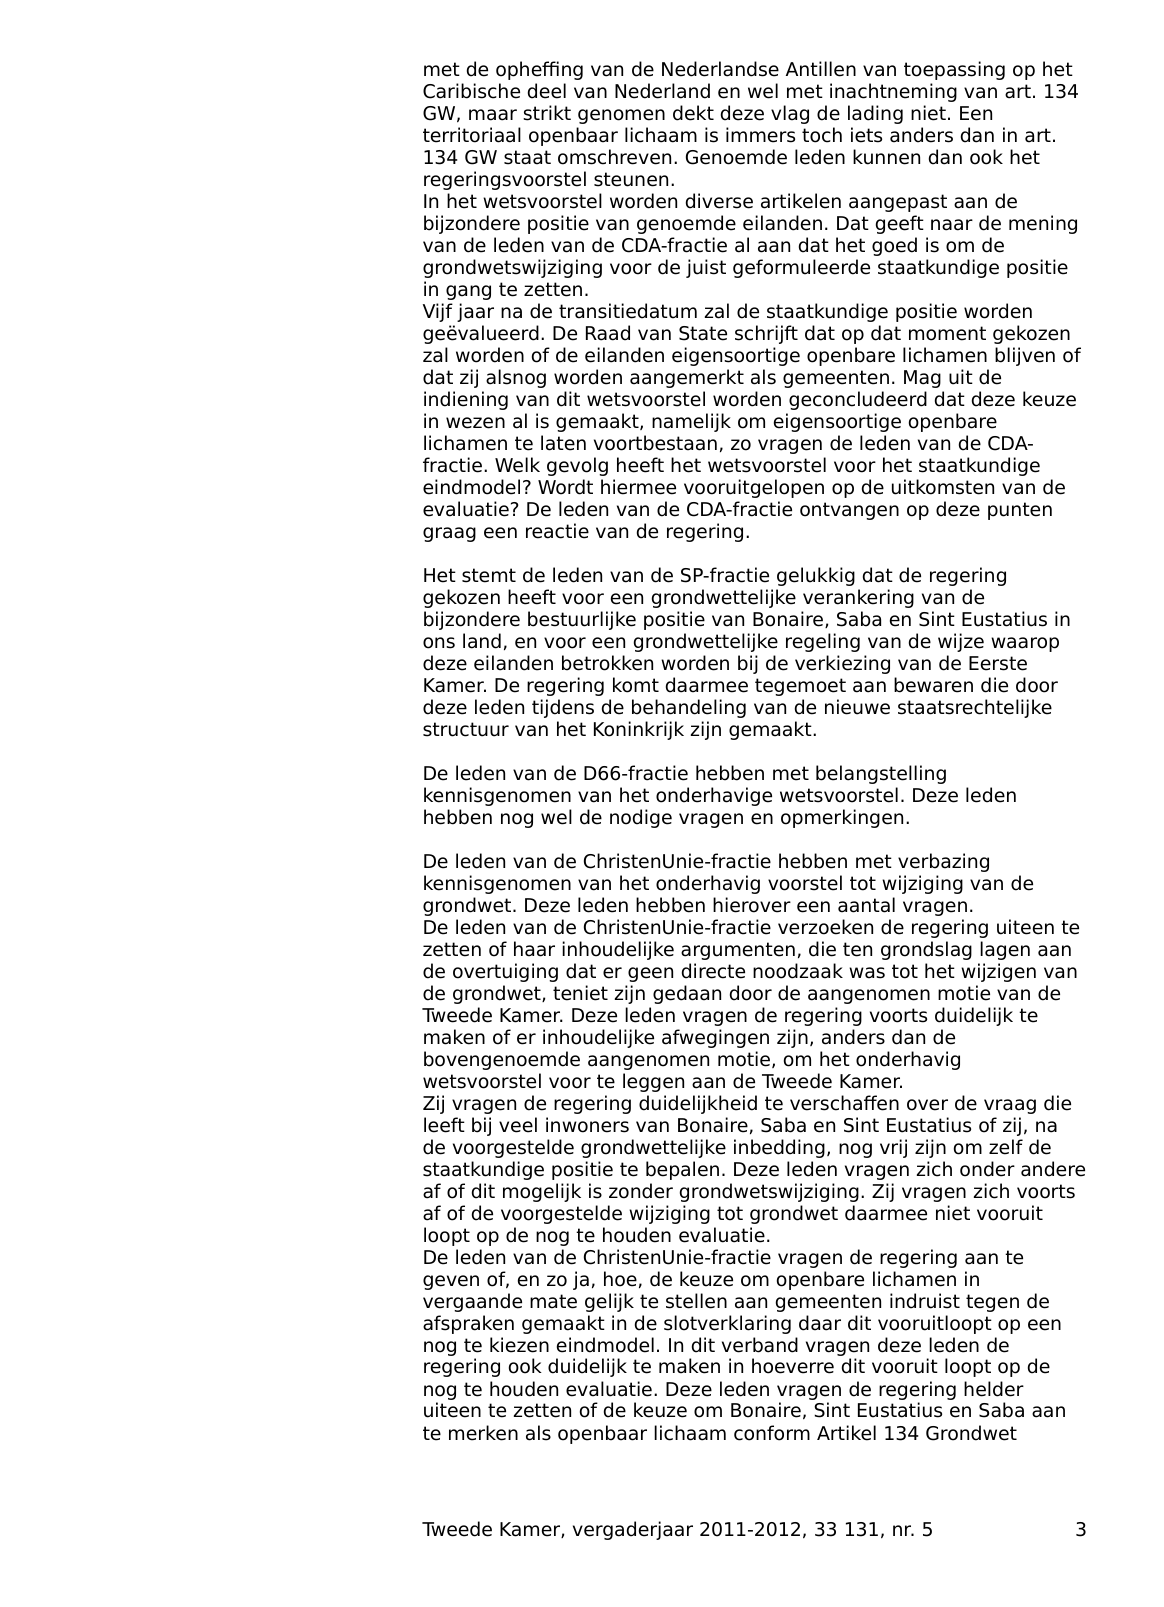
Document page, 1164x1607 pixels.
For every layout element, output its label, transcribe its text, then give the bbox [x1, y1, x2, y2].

text De leden van de ChristenUnie-fractie hebben met verbazing kennisgenomen van het onderhavig voorstel tot wijziging van de grondwet. Deze leden hebben hierover een aantal vragen. [422, 851, 1087, 917]
text Zij vragen de regering duidelijkheid te verschaffen over de vraag die leeft bij veel inwoners van Bonaire, Saba en Sint Eustatius of zij, na de voorgestelde grondwettelijke inbedding, nog vrij zijn om zelf de staatkundige positie te bepalen. Deze leden vragen zich onder andere af of dit mogelijk is zonder grondwetswijziging. Zij vragen zich voorts af of de voorgestelde wijziging tot grondwet daarmee niet vooruit loopt op de nog te houden evaluatie. [422, 1093, 1087, 1247]
text De leden van de ChristenUnie-fractie vragen de regering aan te geven of, en zo ja, hoe, de keuze om openbare lichamen in vergaande mate gelijk te stellen aan gemeenten indruist tegen de afspraken gemaakt in de slotverklaring daar dit vooruitloopt op een nog te kiezen eindmodel. In dit verband vragen deze leden de regering ook duidelijk te maken in hoeverre dit vooruit loopt op de nog te houden evaluatie. Deze leden vragen de regering helder uiteen te zetten of de keuze om Bonaire, Sint Eustatius en Saba aan te merken als openbaar lichaam conform Artikel 134 Grondwet [422, 1247, 1087, 1444]
text met de opheffing van de Nederlandse Antillen van toepassing op het Caribische deel van Nederland en wel met inachtneming van art. 134 GW, maar strikt genomen dekt deze vlag de lading niet. Een territoriaal openbaar lichaam is immers toch iets anders dan in art. 134 GW staat omschreven. Genoemde leden kunnen dan ook het regeringsvoorstel steunen. [422, 59, 1087, 191]
text In het wetsvoorstel worden diverse artikelen aangepast aan de bijzondere positie van genoemde eilanden. Dat geeft naar de mening van de leden van de CDA-fractie al aan dat het goed is om de grondwetswijziging voor de juist geformuleerde staatkundige positie in gang te zetten. [422, 191, 1087, 301]
text Het stemt de leden van de SP-fractie gelukkig dat de regering gekozen heeft voor een grondwettelijke verankering van de bijzondere bestuurlijke positie van Bonaire, Saba en Sint Eustatius in ons land, en voor een grondwettelijke regeling van de wijze waarop deze eilanden betrokken worden bij de verkiezing van de Eerste Kamer. De regering komt daarmee tegemoet aan bewaren die door deze leden tijdens de behandeling van de nieuwe staatsrechtelijke structuur van het Koninkrijk zijn gemaakt. [422, 565, 1087, 741]
text Vijf jaar na de transitiedatum zal de staatkundige positie worden geëvalueerd. De Raad van State schrijft dat op dat moment gekozen zal worden of de eilanden eigensoortige openbare lichamen blijven of dat zij alsnog worden aangemerkt als gemeenten. Mag uit de indiening van dit wetsvoorstel worden geconcludeerd dat deze keuze in wezen al is gemaakt, namelijk om eigensoortige openbare lichamen te laten voortbestaan, zo vragen de leden van de CDA-fractie. Welk gevolg heeft het wetsvoorstel voor het staatkundige eindmodel? Wordt hiermee vooruitgelopen op de uitkomsten van de evaluatie? De leden van de CDA-fractie ontvangen op deze punten graag een reactie van de regering. [422, 301, 1087, 543]
text De leden van de ChristenUnie-fractie verzoeken de regering uiteen te zetten of haar inhoudelijke argumenten, die ten grondslag lagen aan de overtuiging dat er geen directe noodzaak was tot het wijzigen van de grondwet, teniet zijn gedaan door de aangenomen motie van de Tweede Kamer. Deze leden vragen de regering voorts duidelijk te maken of er inhoudelijke afwegingen zijn, anders dan de bovengenoemde aangenomen motie, om het onderhavig wetsvoorstel voor te leggen aan de Tweede Kamer. [422, 917, 1087, 1093]
text De leden van de D66-fractie hebben met belangstelling kennisgenomen van het onderhavige wetsvoorstel. Deze leden hebben nog wel de nodige vragen en opmerkingen. [422, 763, 1087, 829]
